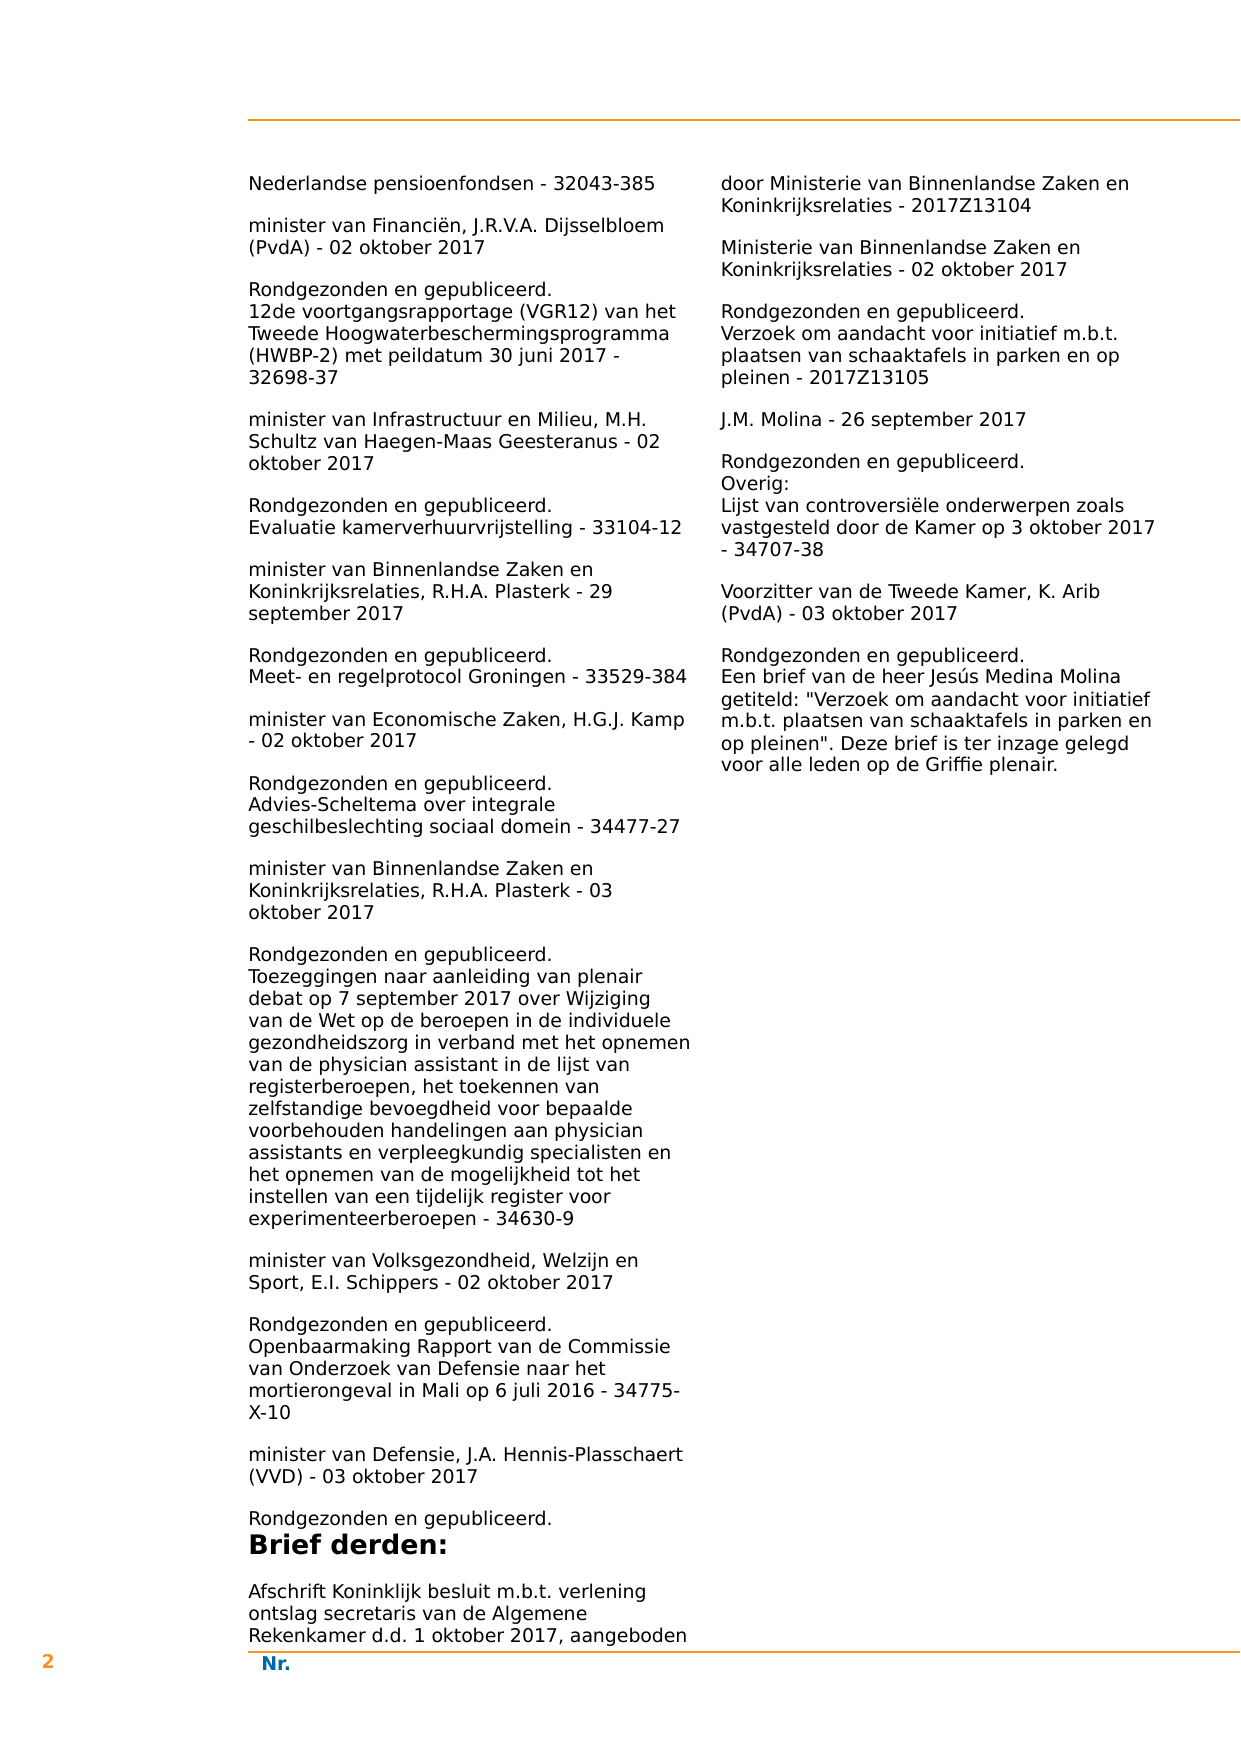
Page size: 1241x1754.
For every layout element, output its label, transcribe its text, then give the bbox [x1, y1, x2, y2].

text Nederlandse pensioenfondsen - 32043-385 [248, 173, 691, 195]
text Rondgezonden en gepubliceerd. [248, 944, 691, 966]
text Rondgezonden en gepubliceerd. [248, 1508, 691, 1530]
text minister van Binnenlandse Zaken en Koninkrijksrelaties, R.H.A. Plasterk - 03 oktober 2017 [248, 858, 691, 924]
text Advies-Scheltema over integrale geschilbeslechting sociaal domein - 34477-27 [248, 794, 691, 838]
title Brief derden: [248, 1530, 691, 1561]
text minister van Volksgezondheid, Welzijn en Sport, E.I. Schippers - 02 oktober 2017 [248, 1250, 691, 1294]
text Meet- en regelprotocol Groningen - 33529-384 [248, 666, 691, 688]
text 12de voortgangsrapportage (VGR12) van het Tweede Hoogwaterbeschermingsprogramma (HWBP-2) met peildatum 30 juni 2017 - 32698-37 [248, 301, 691, 389]
text Verzoek om aandacht voor initiatief m.b.t. plaatsen van schaaktafels in parken en op pleinen - 2017Z13105 [721, 323, 1163, 389]
text Rondgezonden en gepubliceerd. [248, 644, 691, 666]
text J.M. Molina - 26 september 2017 [721, 409, 1163, 431]
text Overig: [721, 473, 1163, 494]
text Voorzitter van de Tweede Kamer, K. Arib (PvdA) - 03 oktober 2017 [721, 581, 1163, 624]
text minister van Financiën, J.R.V.A. Dijsselbloem (PvdA) - 02 oktober 2017 [248, 215, 691, 259]
text Rondgezonden en gepubliceerd. [721, 644, 1163, 666]
text Lijst van controversiële onderwerpen zoals vastgesteld door de Kamer op 3 oktober 2017 - 34707-38 [721, 494, 1163, 561]
text Openbaarmaking Rapport van de Commissie van Onderzoek van Defensie naar het mortierongeval in Mali op 6 juli 2016 - 34775-X-10 [248, 1336, 691, 1424]
text Rondgezonden en gepubliceerd. [721, 451, 1163, 473]
text Rondgezonden en gepubliceerd. [248, 772, 691, 794]
text Een brief van de heer Jesús Medina Molina getiteld: "Verzoek om aandacht voor initiatief m.b.t. plaatsen van schaaktafels in parken en op pleinen". Deze brief is ter inzage gelegd voor alle leden op de Griffie plenair. [721, 666, 1163, 776]
text Rondgezonden en gepubliceerd. [721, 301, 1163, 323]
text minister van Economische Zaken, H.G.J. Kamp - 02 oktober 2017 [248, 708, 691, 752]
text door Ministerie van Binnenlandse Zaken en Koninkrijksrelaties - 2017Z13104 [721, 173, 1163, 217]
text Afschrift Koninklijk besluit m.b.t. verlening ontslag secretaris van de Algemene Rekenkamer d.d. 1 oktober 2017, aangeboden [248, 1581, 691, 1647]
text Evaluatie kamerverhuurvrijstelling - 33104-12 [248, 517, 691, 538]
text Toezeggingen naar aanleiding van plenair debat op 7 september 2017 over Wijziging van de Wet op de beroepen in de individuele gezondheidszorg in verband met het opnemen van de physician assistant in de lijst van registerberoepen, het toekennen van zelfstandige bevoegdheid voor bepaalde voorbehouden handelingen aan physician assistants en verpleegkundig specialisten en het opnemen van de mogelijkheid tot het instellen van een tijdelijk register voor experimenteerberoepen - 34630-9 [248, 966, 691, 1230]
text Ministerie van Binnenlandse Zaken en Koninkrijksrelaties - 02 oktober 2017 [721, 237, 1163, 281]
text Rondgezonden en gepubliceerd. [248, 494, 691, 517]
text minister van Binnenlandse Zaken en Koninkrijksrelaties, R.H.A. Plasterk - 29 september 2017 [248, 558, 691, 624]
text minister van Infrastructuur en Milieu, M.H. Schultz van Haegen-Maas Geesteranus - 02 oktober 2017 [248, 409, 691, 474]
text Rondgezonden en gepubliceerd. [248, 1314, 691, 1336]
text minister van Defensie, J.A. Hennis-Plasschaert (VVD) - 03 oktober 2017 [248, 1444, 691, 1488]
text Rondgezonden en gepubliceerd. [248, 279, 691, 301]
